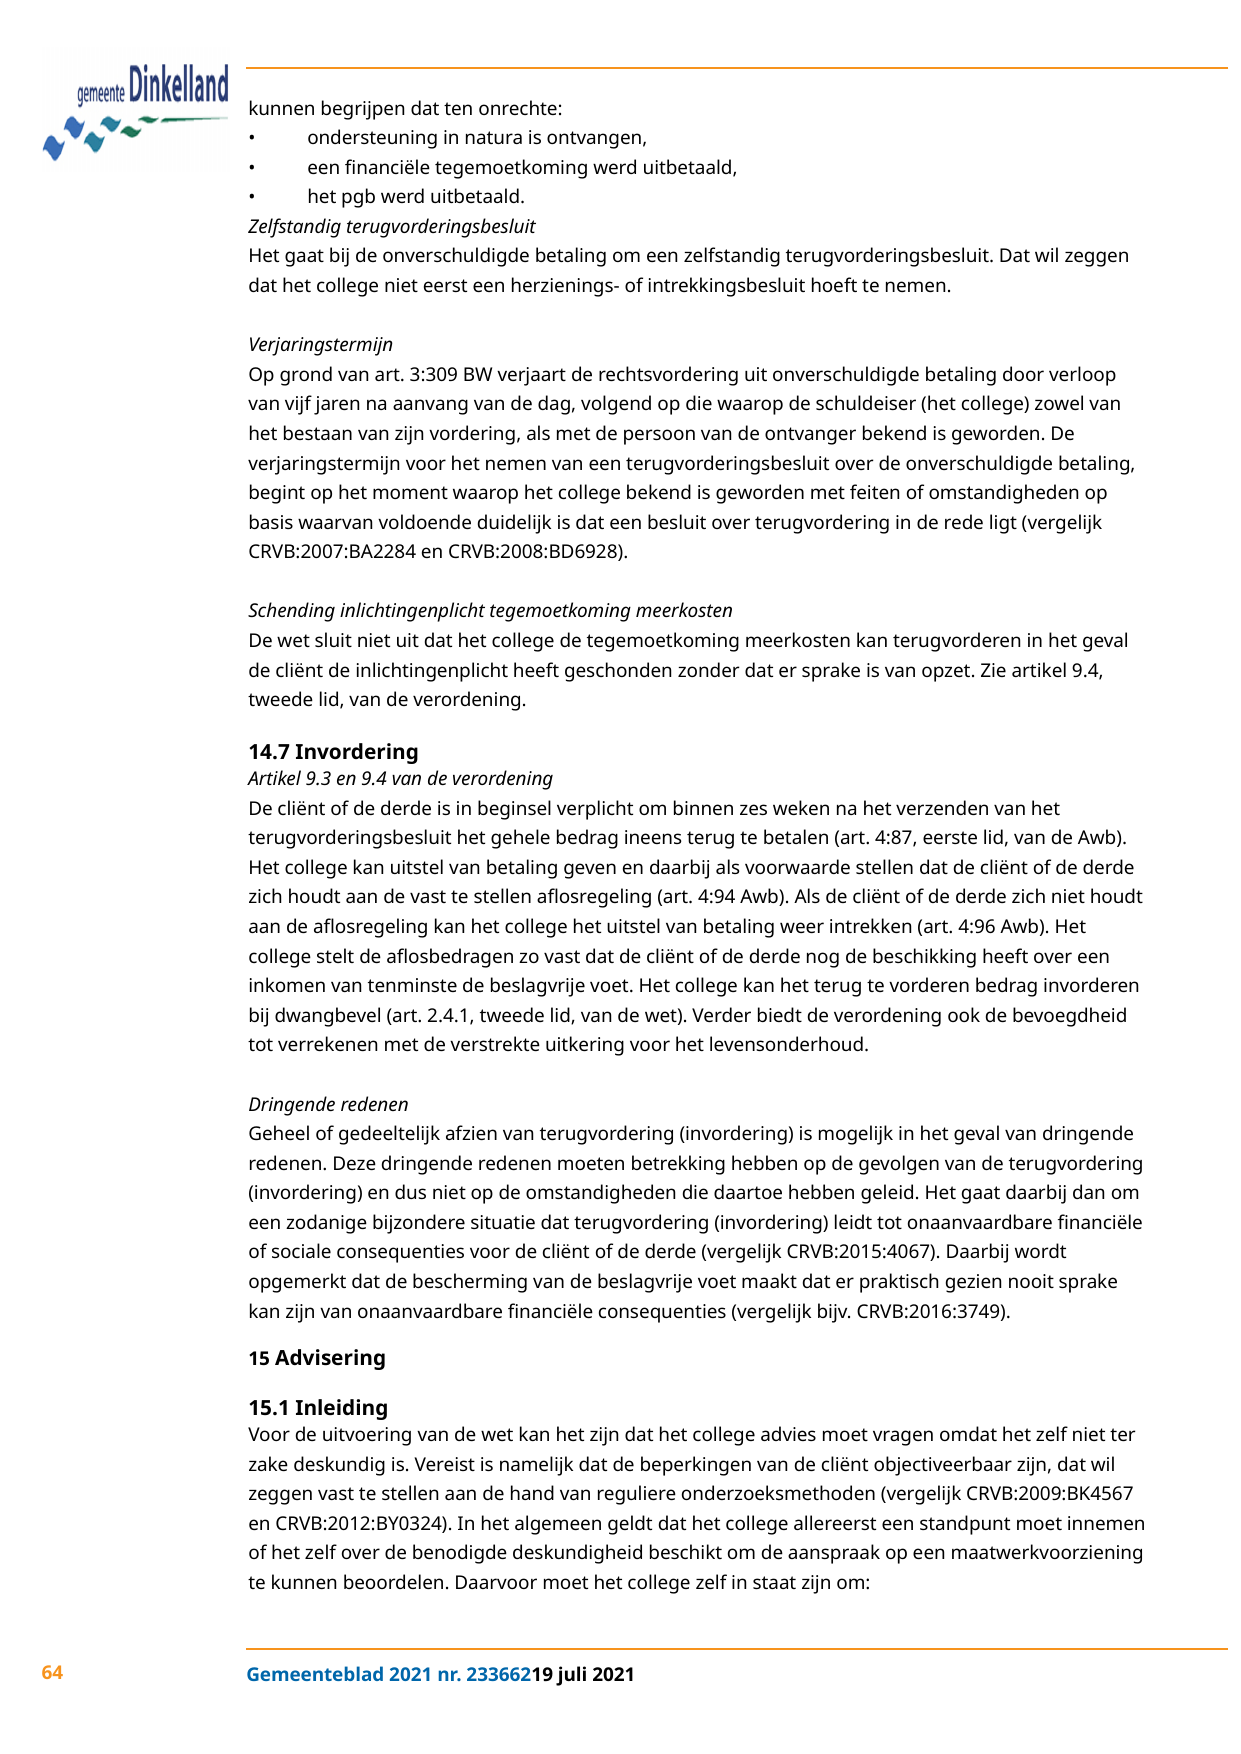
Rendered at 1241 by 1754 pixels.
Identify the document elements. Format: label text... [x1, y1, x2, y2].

text Verjaringstermijn [248, 331, 1152, 357]
list ondersteuning in natura is ontvangen, [248, 124, 1152, 150]
text 15.1 Inleiding [248, 1393, 1152, 1421]
text 14.7 Invordering [248, 737, 1152, 765]
text Voor de uitvoering van de wet kan het zijn dat het college advies moet vragen omdat het zelf niet ter zake deskundig is. Vereist is namelijk dat de beperkingen van de cliënt objectiveerbaar zijn, dat wil zeggen vast te stellen aan de hand van reguliere onderzoeksmethoden (vergelijk CRVB:2009:BK4567 en CRVB:2012:BY0324). In het algemeen geldt dat het college allereerst een standpunt moet innemen of het zelf over de benodigde deskundigheid beschikt om de aanspraak op een maatwerkvoorziening te kunnen beoordelen. Daarvoor moet het college zelf in staat zijn om: [248, 1421, 1152, 1595]
text Zelfstandig terugvorderingsbesluit [248, 213, 1152, 239]
text De cliënt of de derde is in beginsel verplicht om binnen zes weken na het verzenden van het terugvorderingsbesluit het gehele bedrag ineens terug te betalen (art. 4:87, eerste lid, van de Awb). Het college kan uitstel van betaling geven en daarbij als voorwaarde stellen dat de cliënt of de derde zich houdt aan de vast te stellen aflosregeling (art. 4:94 Awb). Als de cliënt of de derde zich niet houdt aan de aflosregeling kan het college het uitstel van betaling weer intrekken (art. 4:96 Awb). Het college stelt de aflosbedragen zo vast dat de cliënt of de derde nog de beschikking heeft over een inkomen van tenminste de beslagvrije voet. Het college kan het terug te vorderen bedrag invorderen bij dwangbevel (art. 2.4.1, tweede lid, van de wet). Verder biedt de verordening ook de bevoegdheid tot verrekenen met de verstrekte uitkering voor het levensonderhoud. [248, 795, 1152, 1057]
picture [41, 47, 231, 172]
list een financiële tegemoetkoming werd uitbetaald, [248, 154, 1152, 180]
text kunnen begrijpen dat ten onrechte: [248, 95, 1152, 121]
list het pgb werd uitbetaald. [248, 183, 1152, 209]
text Artikel 9.3 en 9.4 van de verordening [248, 765, 1152, 791]
text Geheel of gedeeltelijk afzien van terugvordering (invordering) is mogelijk in het geval van dringende redenen. Deze dringende redenen moeten betrekking hebben op de gevolgen van de terugvordering (invordering) en dus niet op de omstandigheden die daartoe hebben geleid. Het gaat daarbij dan om een zodanige bijzondere situatie dat terugvordering (invordering) leidt tot onaanvaardbare financiële of sociale consequenties voor de cliënt of de derde (vergelijk CRVB:2015:4067). Daarbij wordt opgemerkt dat de bescherming van de beslagvrije voet maakt dat er praktisch gezien nooit sprake kan zijn van onaanvaardbare financiële consequenties (vergelijk bijv. CRVB:2016:3749). [248, 1120, 1152, 1323]
text De wet sluit niet uit dat het college de tegemoetkoming meerkosten kan terugvorderen in het geval de cliënt de inlichtingenplicht heeft geschonden zonder dat er sprake is van opzet. Zie artikel 9.4, tweede lid, van de verordening. [248, 627, 1152, 712]
text 15 Advisering [248, 1343, 1152, 1372]
text Dringende redenen [248, 1091, 1152, 1116]
text Op grond van art. 3:309 BW verjaart de rechtsvordering uit onverschuldigde betaling door verloop van vijf jaren na aanvang van de dag, volgend op die waarop de schuldeiser (het college) zowel van het bestaan van zijn vordering, als met de persoon van de ontvanger bekend is geworden. De verjaringstermijn voor het nemen van een terugvorderingsbesluit over de onverschuldigde betaling, begint op het moment waarop het college bekend is geworden met feiten of omstandigheden op basis waarvan voldoende duidelijk is dat een besluit over terugvordering in de rede ligt (vergelijk CRVB:2007:BA2284 en CRVB:2008:BD6928). [248, 361, 1152, 564]
text Schending inlichtingenplicht tegemoetkoming meerkosten [248, 598, 1152, 623]
text Het gaat bij de onverschuldigde betaling om een zelfstandig terugvorderingsbesluit. Dat wil zeggen dat het college niet eerst een herzienings- of intrekkingsbesluit hoeft te nemen. [248, 243, 1152, 298]
